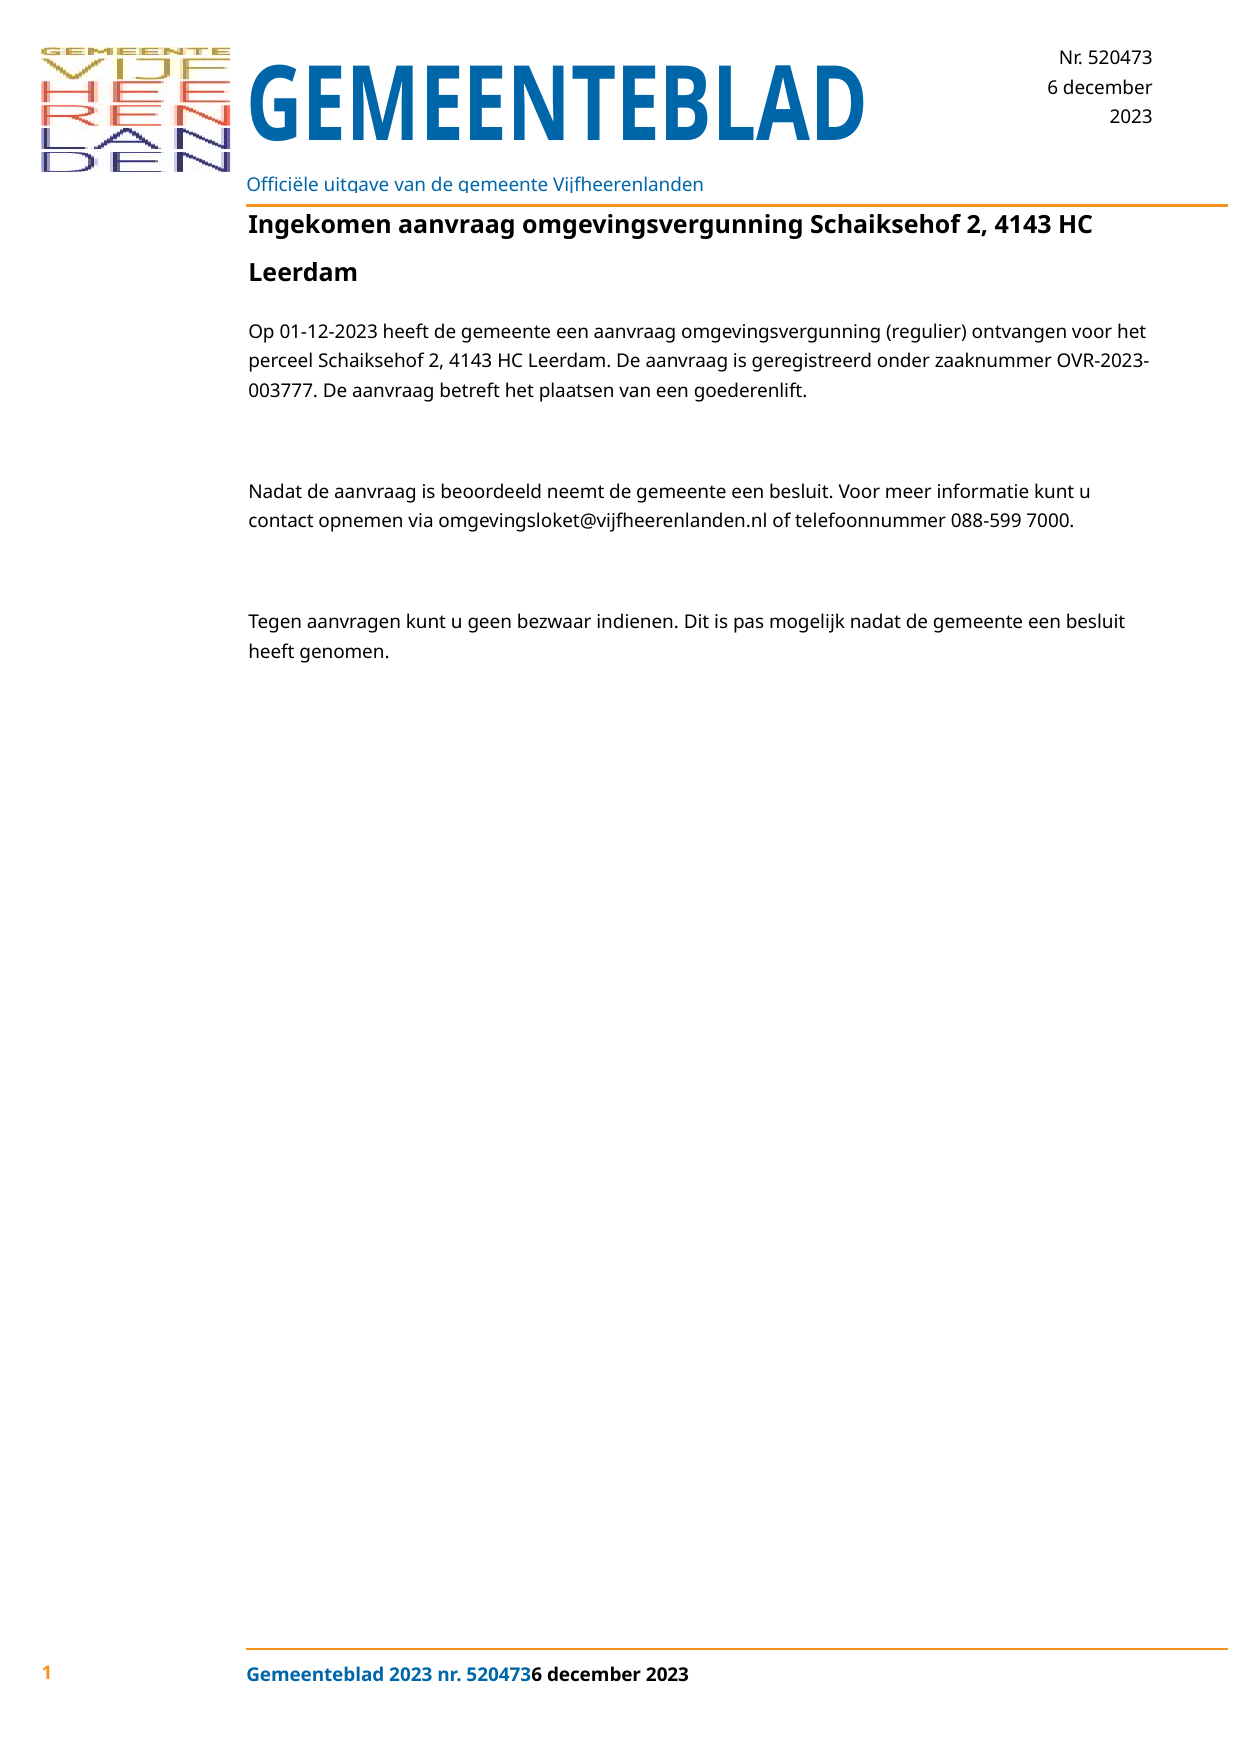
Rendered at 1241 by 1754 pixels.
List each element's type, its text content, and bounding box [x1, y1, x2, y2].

text Op 01-12-2023 heeft de gemeente een aanvraag omgevingsvergunning (regulier) ontvangen voor het perceel Schaiksehof 2, 4143 HC Leerdam. De aanvraag is geregistreerd onder zaaknummer OVR-2023-003777. De aanvraag betreft het plaatsen van een goederenlift. [248, 318, 1152, 403]
text Ingekomen aanvraag omgevingsvergunning Schaiksehof 2, 4143 HC Leerdam [248, 207, 1152, 288]
text Nadat de aanvraag is beoordeeld neemt de gemeente een besluit. Voor meer informatie kunt u contact opnemen via omgevingsloket@vijfheerenlanden.nl of telefoonnummer 088-599 7000. [248, 478, 1152, 533]
picture [41, 47, 231, 172]
text Tegen aanvragen kunt u geen bezwaar indienen. Dit is pas mogelijk nadat de gemeente een besluit heeft genomen. [248, 608, 1152, 664]
